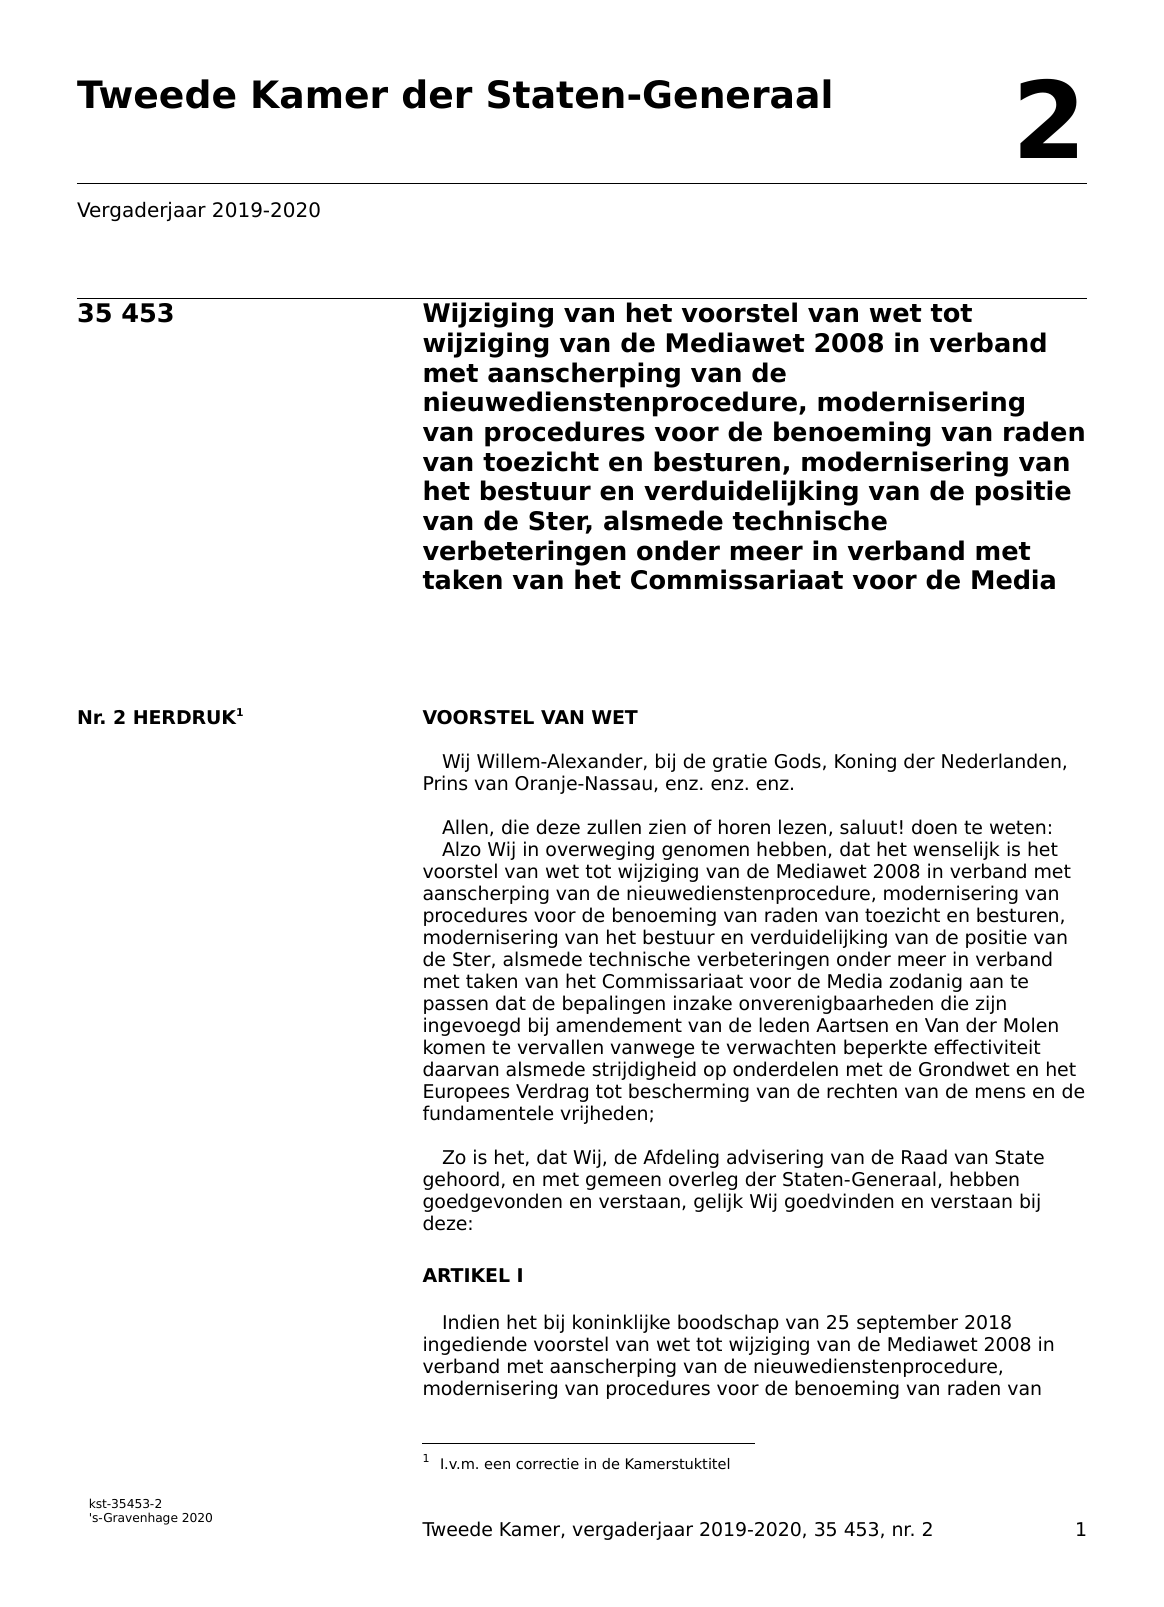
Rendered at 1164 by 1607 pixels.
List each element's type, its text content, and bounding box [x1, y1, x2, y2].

text kst-35453-2 [88, 1497, 323, 1511]
text Indien het bij koninklijke boodschap van 25 september 2018 ingediende voorstel van wet tot wijziging van de Mediawet 2008 in verband met aanscherping van de nieuwedienstenprocedure, modernisering van procedures voor de benoeming van raden van [422, 1312, 1087, 1400]
text Alzo Wij in overweging genomen hebben, dat het wenselijk is het voorstel van wet tot wijziging van de Mediawet 2008 in verband met aanscherping van de nieuwedienstenprocedure, modernisering van procedures voor de benoeming van raden van toezicht en besturen, modernisering van het bestuur en verduidelijking van de positie van de Ster, alsmede technische verbeteringen onder meer in verband met taken van het Commissariaat voor de Media zodanig aan te passen dat de bepalingen inzake onverenigbaarheden die zijn ingevoegd bij amendement van de leden Aartsen en Van der Molen komen te vervallen vanwege te verwachten beperkte effectiviteit daarvan alsmede strijdigheid op onderdelen met de Grondwet en het Europees Verdrag tot bescherming van de rechten van de mens en de fundamentele vrijheden; [422, 839, 1087, 1125]
table_header Tweede Kamer der Staten-Generaal [77, 59, 886, 183]
subtitle ARTIKEL I [422, 1265, 1087, 1287]
table_header 2 [886, 59, 1087, 183]
subtitle Nr. 2 HERDRUK VOORSTEL VAN WET [77, 707, 1087, 729]
text I.v.m. een correctie in de Kamerstuktitel [422, 1452, 1087, 1474]
text 's-Gravenhage 2020 [88, 1511, 323, 1525]
text Allen, die deze zullen zien of horen lezen, saluut! doen te weten: [422, 817, 1087, 839]
table_cell Vergaderjaar 2019-2020 [77, 184, 1087, 298]
text Zo is het, dat Wij, de Afdeling advisering van de Raad van State gehoord, en met gemeen overleg der Staten-Generaal, hebben goedgevonden en verstaan, gelijk Wij goedvinden en verstaan bij deze: [422, 1147, 1087, 1235]
subtitle 35 453 Wijziging van het voorstel van wet tot wijziging van de Mediawet 2008 in verband met aanscherping van de nieuwedienstenprocedure, modernisering van procedures voor de benoeming van raden van toezicht en besturen, modernisering van het bestuur en verduidelijking van de positie van de Ster, alsmede technische verbeteringen onder meer in verband met taken van het Commissariaat voor de Media [77, 299, 1087, 596]
text Wij Willem-Alexander, bij de gratie Gods, Koning der Nederlanden, Prins van Oranje-Nassau, enz. enz. enz. [422, 751, 1087, 795]
